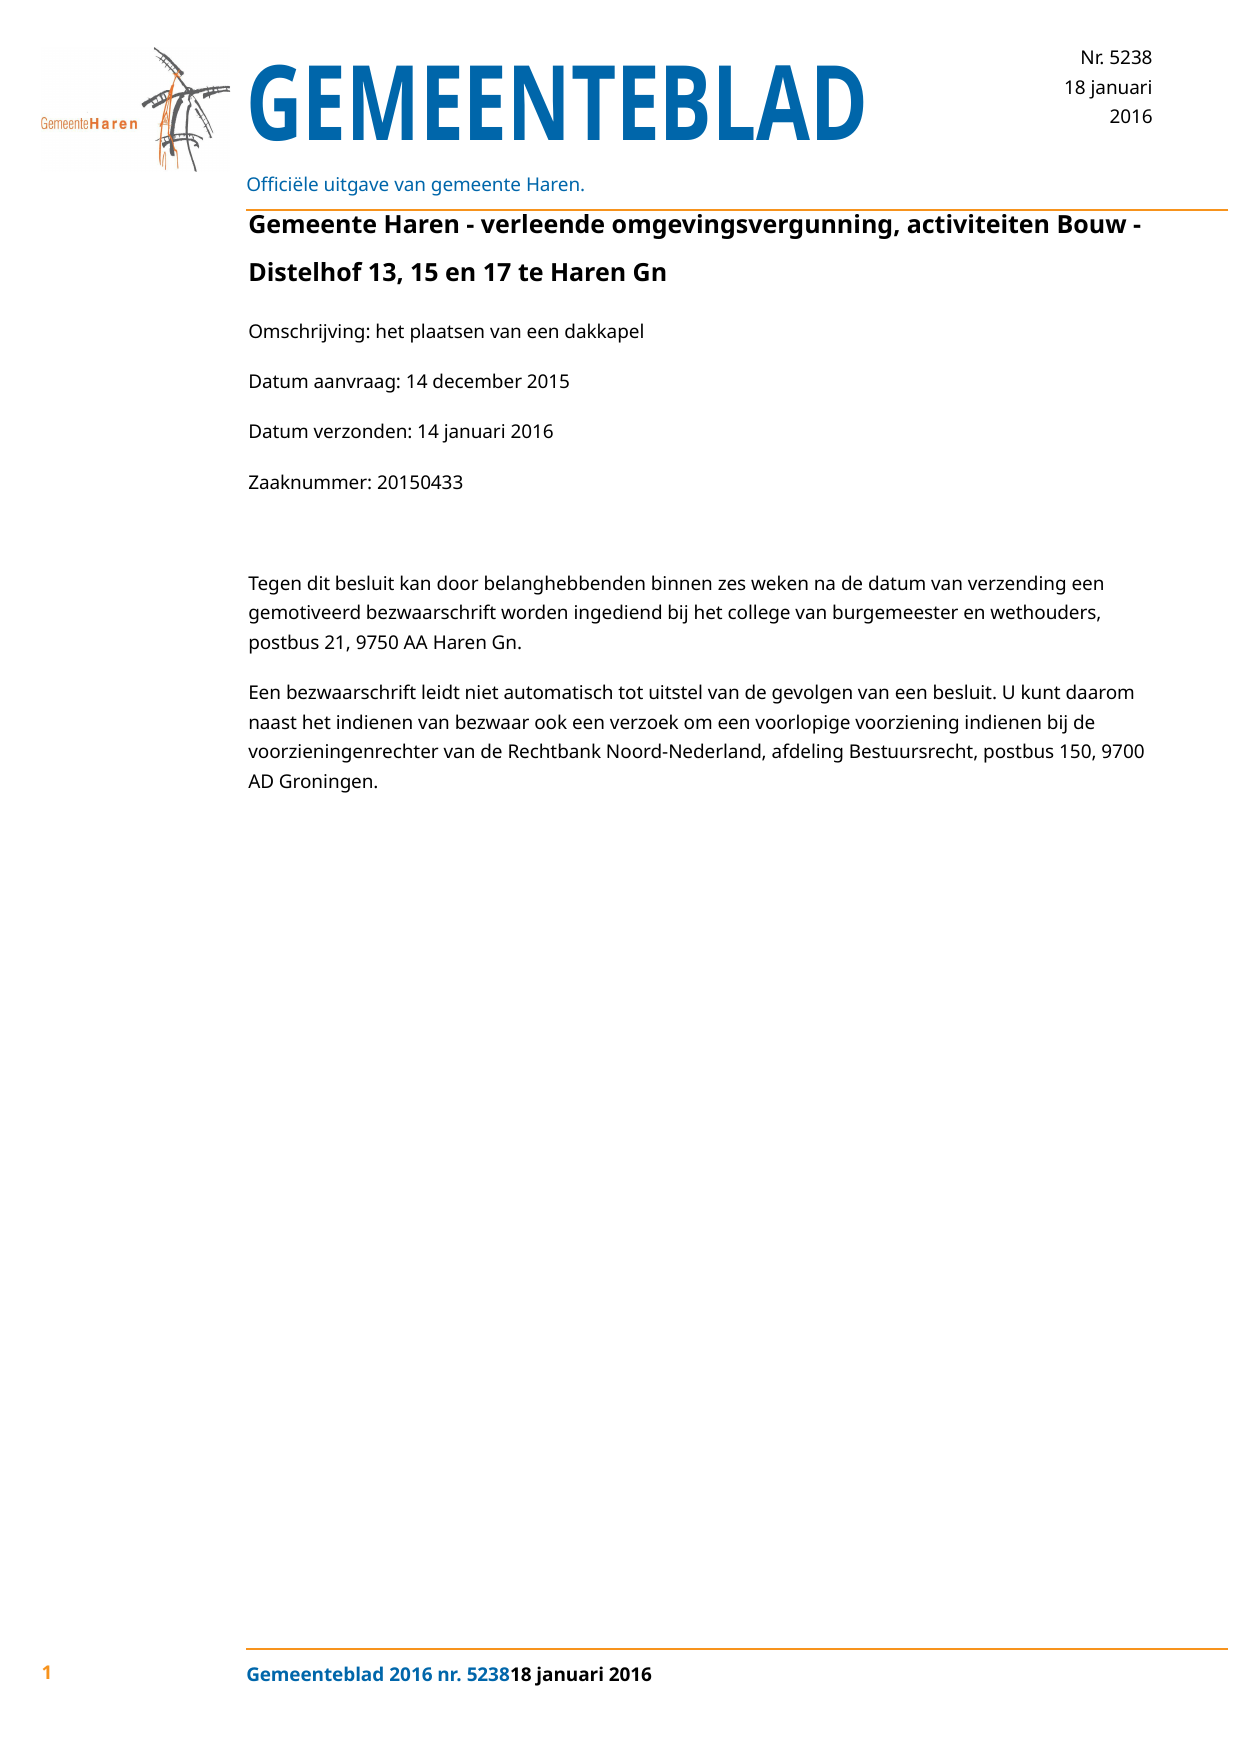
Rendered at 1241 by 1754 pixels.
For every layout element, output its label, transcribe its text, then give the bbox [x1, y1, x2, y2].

text Een bezwaarschrift leidt niet automatisch tot uitstel van de gevolgen van een besluit. U kunt daarom naast het indienen van bezwaar ook een verzoek om een voorlopige voorziening indienen bij de voorzieningenrechter van de Rechtbank Noord-Nederland, afdeling Bestuursrecht, postbus 150, 9700 AD Groningen. [248, 679, 1152, 794]
text Tegen dit besluit kan door belanghebbenden binnen zes weken na de datum van verzending een gemotiveerd bezwaarschrift worden ingediend bij het college van burgemeester en wethouders, postbus 21, 9750 AA Haren Gn. [248, 570, 1152, 655]
text Zaaknummer: 20150433 [248, 469, 1152, 495]
text Datum verzonden: 14 januari 2016 [248, 419, 1152, 444]
picture [41, 47, 231, 172]
text Datum aanvraag: 14 december 2015 [248, 368, 1152, 394]
text Gemeente Haren - verleende omgevingsvergunning, activiteiten Bouw - Distelhof 13, 15 en 17 te Haren Gn [248, 211, 1152, 288]
text Omschrijving: het plaatsen van een dakkapel [248, 318, 1152, 344]
